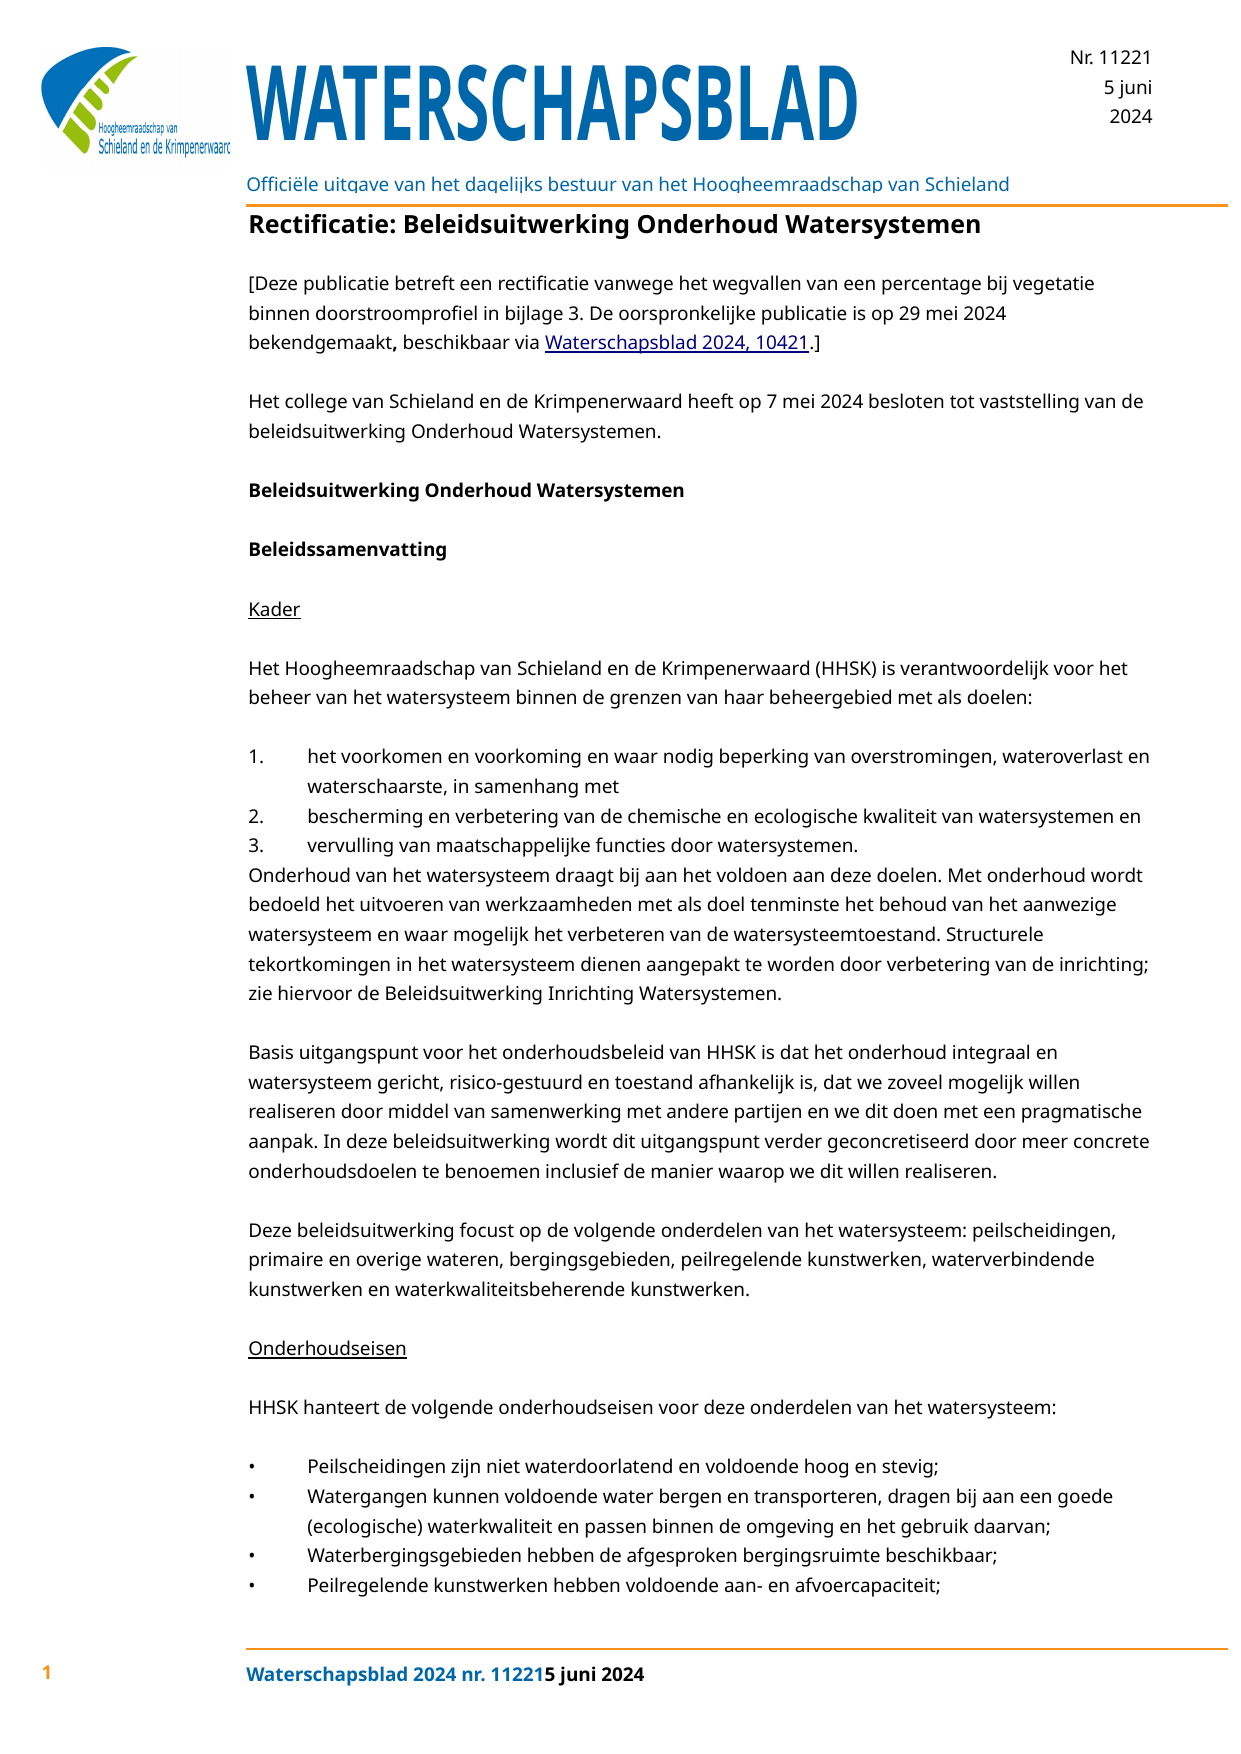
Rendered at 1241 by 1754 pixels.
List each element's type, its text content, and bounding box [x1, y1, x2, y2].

list bescherming en verbetering van de chemische en ecologische kwaliteit van watersystemen en [248, 803, 1152, 828]
list Waterbergingsgebieden hebben de afgesproken bergingsruimte beschikbaar; [248, 1542, 1152, 1568]
text Kader [248, 596, 1152, 621]
list het voorkomen en voorkoming en waar nodig beperking van overstromingen, wateroverlast en waterschaarste, in samenhang met [248, 744, 1152, 799]
text Onderhoudseisen [248, 1335, 1152, 1361]
text Deze beleidsuitwerking focust op de volgende onderdelen van het watersysteem: peilscheidingen, primaire en overige wateren, bergingsgebieden, peilregelende kunstwerken, waterverbindende kunstwerken en waterkwaliteitsbeherende kunstwerken. [248, 1217, 1152, 1302]
text Basis uitgangspunt voor het onderhoudsbeleid van HHSK is dat het onderhoud integraal en watersysteem gericht, risico-gestuurd en toestand afhankelijk is, dat we zoveel mogelijk willen realiseren door middel van samenwerking met andere partijen en we dit doen met een pragmatische aanpak. In deze beleidsuitwerking wordt dit uitgangspunt verder geconcretiseerd door meer concrete onderhoudsdoelen te benoemen inclusief de manier waarop we dit willen realiseren. [248, 1039, 1152, 1183]
list vervulling van maatschappelijke functies door watersystemen. [248, 832, 1152, 858]
text Beleidsuitwerking Onderhoud Watersystemen [248, 477, 1152, 503]
text Het Hoogheemraadschap van Schieland en de Krimpenerwaard (HHSK) is verantwoordelijk voor het beheer van het watersysteem binnen de grenzen van haar beheergebied met als doelen: [248, 655, 1152, 710]
text Onderhoud van het watersysteem draagt bij aan het voldoen aan deze doelen. Met onderhoud wordt bedoeld het uitvoeren van werkzaamheden met als doel tenminste het behoud van het aanwezige watersysteem en waar mogelijk het verbeteren van de watersysteemtoestand. Structurele tekortkomingen in het watersysteem dienen aangepakt te worden door verbetering van de inrichting; zie hiervoor de Beleidsuitwerking Inrichting Watersystemen. [248, 862, 1152, 1006]
list Peilscheidingen zijn niet waterdoorlatend en voldoende hoog en stevig; [248, 1454, 1152, 1479]
text Het college van Schieland en de Krimpenerwaard heeft op 7 mei 2024 besloten tot vaststelling van de beleidsuitwerking Onderhoud Watersystemen. [248, 389, 1152, 444]
text [Deze publicatie betreft een rectificatie vanwege het wegvallen van een percentage bij vegetatie binnen doorstroomprofiel in bijlage 3. De oorspronkelijke publicatie is op 29 mei 2024 bekendgemaakt, beschikbaar via Waterschapsblad 2024, 10421.] [248, 270, 1152, 355]
text Beleidssamenvatting [248, 537, 1152, 562]
picture [41, 47, 231, 172]
list Watergangen kunnen voldoende water bergen en transporteren, dragen bij aan een goede (ecologische) waterkwaliteit en passen binnen de omgeving en het gebruik daarvan; [248, 1483, 1152, 1538]
text Rectificatie: Beleidsuitwerking Onderhoud Watersystemen [248, 207, 1152, 241]
list Peilregelende kunstwerken hebben voldoende aan- en afvoercapaciteit; [248, 1572, 1152, 1598]
text HHSK hanteert de volgende onderhoudseisen voor deze onderdelen van het watersysteem: [248, 1394, 1152, 1420]
